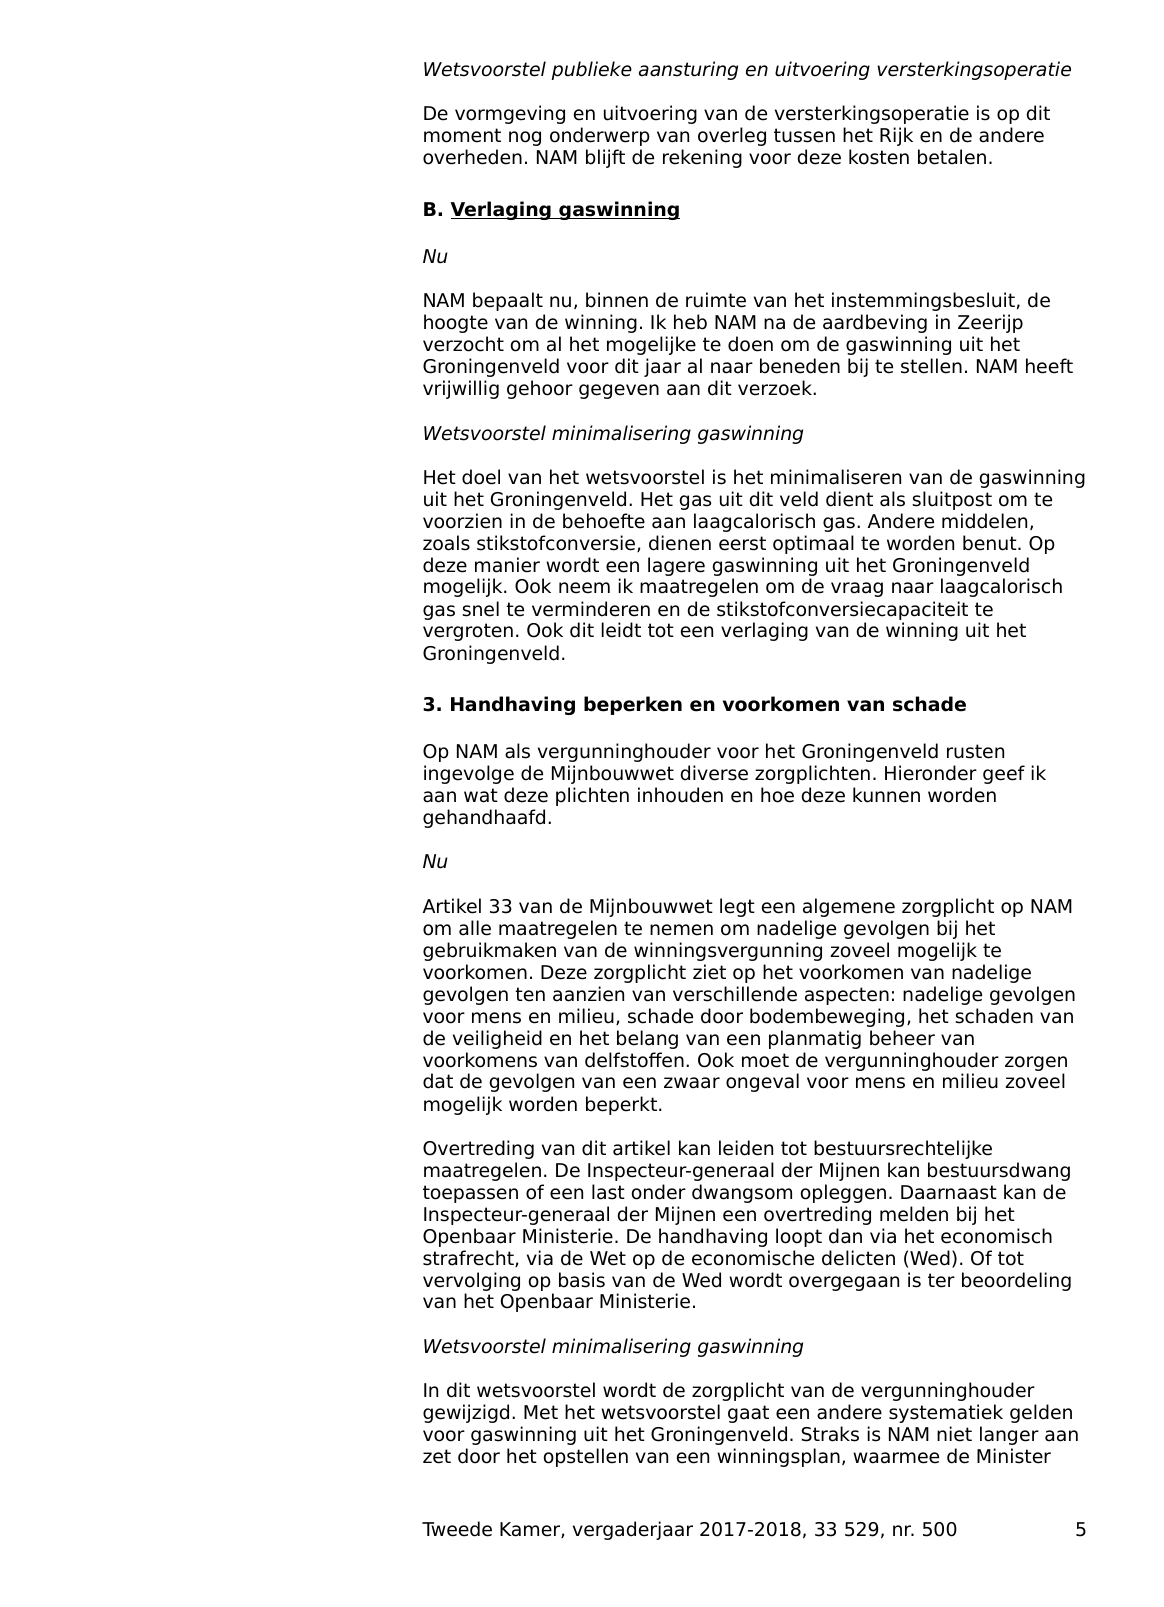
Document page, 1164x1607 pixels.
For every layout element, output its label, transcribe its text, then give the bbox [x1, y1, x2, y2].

subtitle B. Verlaging gaswinning [422, 199, 1087, 221]
text In dit wetsvoorstel wordt de zorgplicht van de vergunninghouder gewijzigd. Met het wetsvoorstel gaat een andere systematiek gelden voor gaswinning uit het Groningenveld. Straks is NAM niet langer aan zet door het opstellen van een winningsplan, waarmee de Minister [422, 1380, 1087, 1468]
text Artikel 33 van de Mijnbouwwet legt een algemene zorgplicht op NAM om alle maatregelen te nemen om nadelige gevolgen bij het gebruikmaken van de winningsvergunning zoveel mogelijk te voorkomen. Deze zorgplicht ziet op het voorkomen van nadelige gevolgen ten aanzien van verschillende aspecten: nadelige gevolgen voor mens en milieu, schade door bodembeweging, het schaden van de veiligheid en het belang van een planmatig beheer van voorkomens van delfstoffen. Ook moet de vergunninghouder zorgen dat de gevolgen van een zwaar ongeval voor mens en milieu zoveel mogelijk worden beperkt. [422, 896, 1087, 1115]
text Overtreding van dit artikel kan leiden tot bestuursrechtelijke maatregelen. De Inspecteur-generaal der Mijnen kan bestuursdwang toepassen of een last onder dwangsom opleggen. Daarnaast kan de Inspecteur-generaal der Mijnen een overtreding melden bij het Openbaar Ministerie. De handhaving loopt dan via het economisch strafrecht, via de Wet op de economische delicten (Wed). Of tot vervolging op basis van de Wed wordt overgegaan is ter beoordeling van het Openbaar Ministerie. [422, 1138, 1087, 1313]
subtitle Nu [422, 246, 1087, 268]
subtitle 3. Handhaving beperken en voorkomen van schade [422, 694, 1087, 716]
subtitle Nu [422, 851, 1087, 873]
text Het doel van het wetsvoorstel is het minimaliseren van de gaswinning uit het Groningenveld. Het gas uit dit veld dient als sluitpost om te voorzien in de behoefte aan laagcalorisch gas. Andere middelen, zoals stikstofconversie, dienen eerst optimaal te worden benut. Op deze manier wordt een lagere gaswinning uit het Groningenveld mogelijk. Ook neem ik maatregelen om de vraag naar laagcalorisch gas snel te verminderen en de stikstofconversiecapaciteit te vergroten. Ook dit leidt tot een verlaging van de winning uit het Groningenveld. [422, 467, 1087, 664]
subtitle Wetsvoorstel publieke aansturing en uitvoering versterkingsoperatie [422, 59, 1087, 81]
text Op NAM als vergunninghouder voor het Groningenveld rusten ingevolge de Mijnbouwwet diverse zorgplichten. Hieronder geef ik aan wat deze plichten inhouden en hoe deze kunnen worden gehandhaafd. [422, 741, 1087, 829]
subtitle Wetsvoorstel minimalisering gaswinning [422, 1336, 1087, 1358]
subtitle Wetsvoorstel minimalisering gaswinning [422, 422, 1087, 444]
text NAM bepaalt nu, binnen de ruimte van het instemmingsbesluit, de hoogte van de winning. Ik heb NAM na de aardbeving in Zeerijp verzocht om al het mogelijke te doen om de gaswinning uit het Groningenveld voor dit jaar al naar beneden bij te stellen. NAM heeft vrijwillig gehoor gegeven aan dit verzoek. [422, 290, 1087, 400]
text De vormgeving en uitvoering van de versterkingsoperatie is op dit moment nog onderwerp van overleg tussen het Rijk en de andere overheden. NAM blijft de rekening voor deze kosten betalen. [422, 103, 1087, 169]
